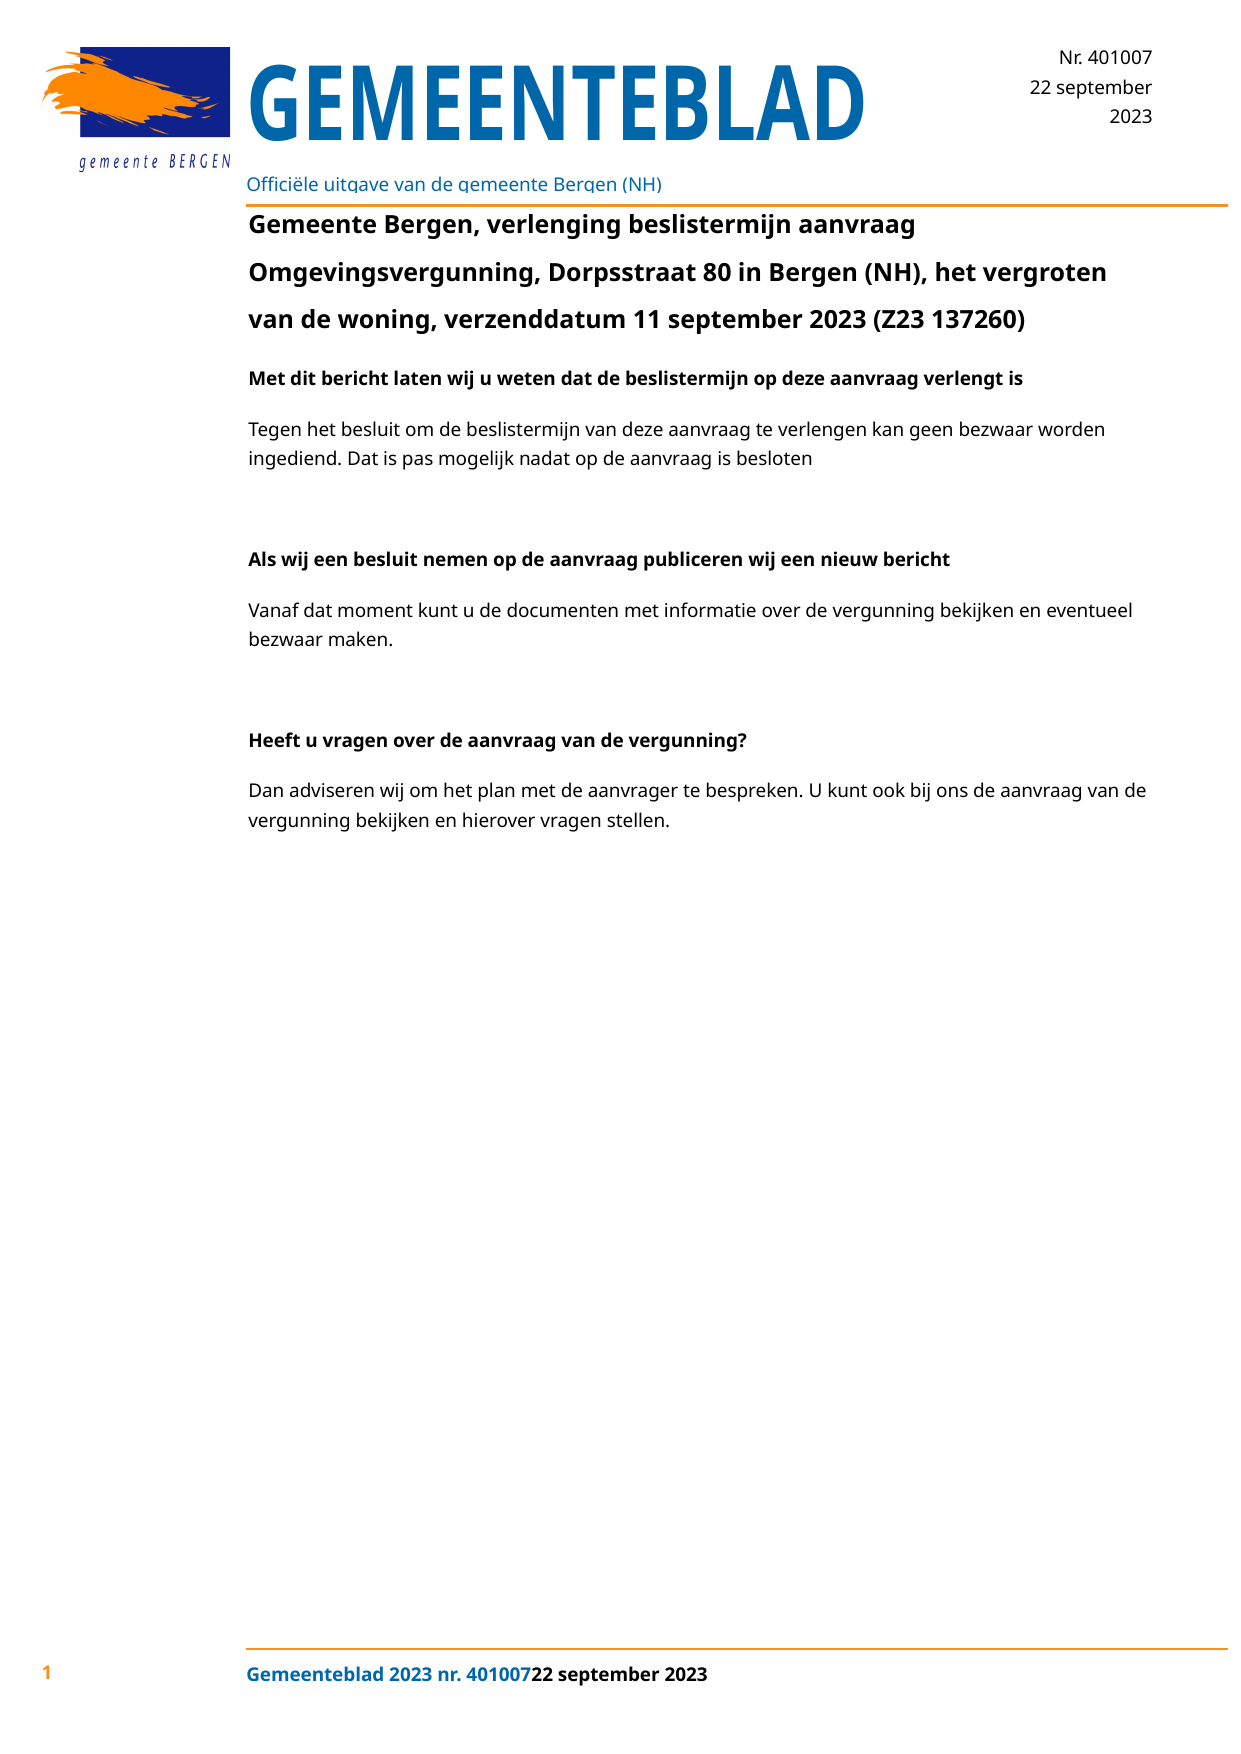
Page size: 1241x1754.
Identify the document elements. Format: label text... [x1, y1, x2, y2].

text Heeft u vragen over de aanvraag van de vergunning? [248, 727, 1152, 753]
text Dan adviseren wij om het plan met de aanvrager te bespreken. U kunt ook bij ons de aanvraag van de vergunning bekijken en hierover vragen stellen. [248, 778, 1152, 833]
text Tegen het besluit om de beslistermijn van deze aanvraag te verlengen kan geen bezwaar worden ingediend. Dat is pas mogelijk nadat op de aanvraag is besloten [248, 416, 1152, 471]
text Gemeente Bergen, verlenging beslistermijn aanvraag Omgevingsvergunning, Dorpsstraat 80 in Bergen (NH), het vergroten van de woning, verzenddatum 11 september 2023 (Z23 137260) [248, 207, 1152, 336]
text Met dit bericht laten wij u weten dat de beslistermijn op deze aanvraag verlengt is [248, 366, 1152, 391]
text Als wij een besluit nemen op de aanvraag publiceren wij een nieuw bericht [248, 546, 1152, 572]
picture [41, 47, 231, 172]
text Vanaf dat moment kunt u de documenten met informatie over de vergunning bekijken en eventueel bezwaar maken. [248, 597, 1152, 652]
